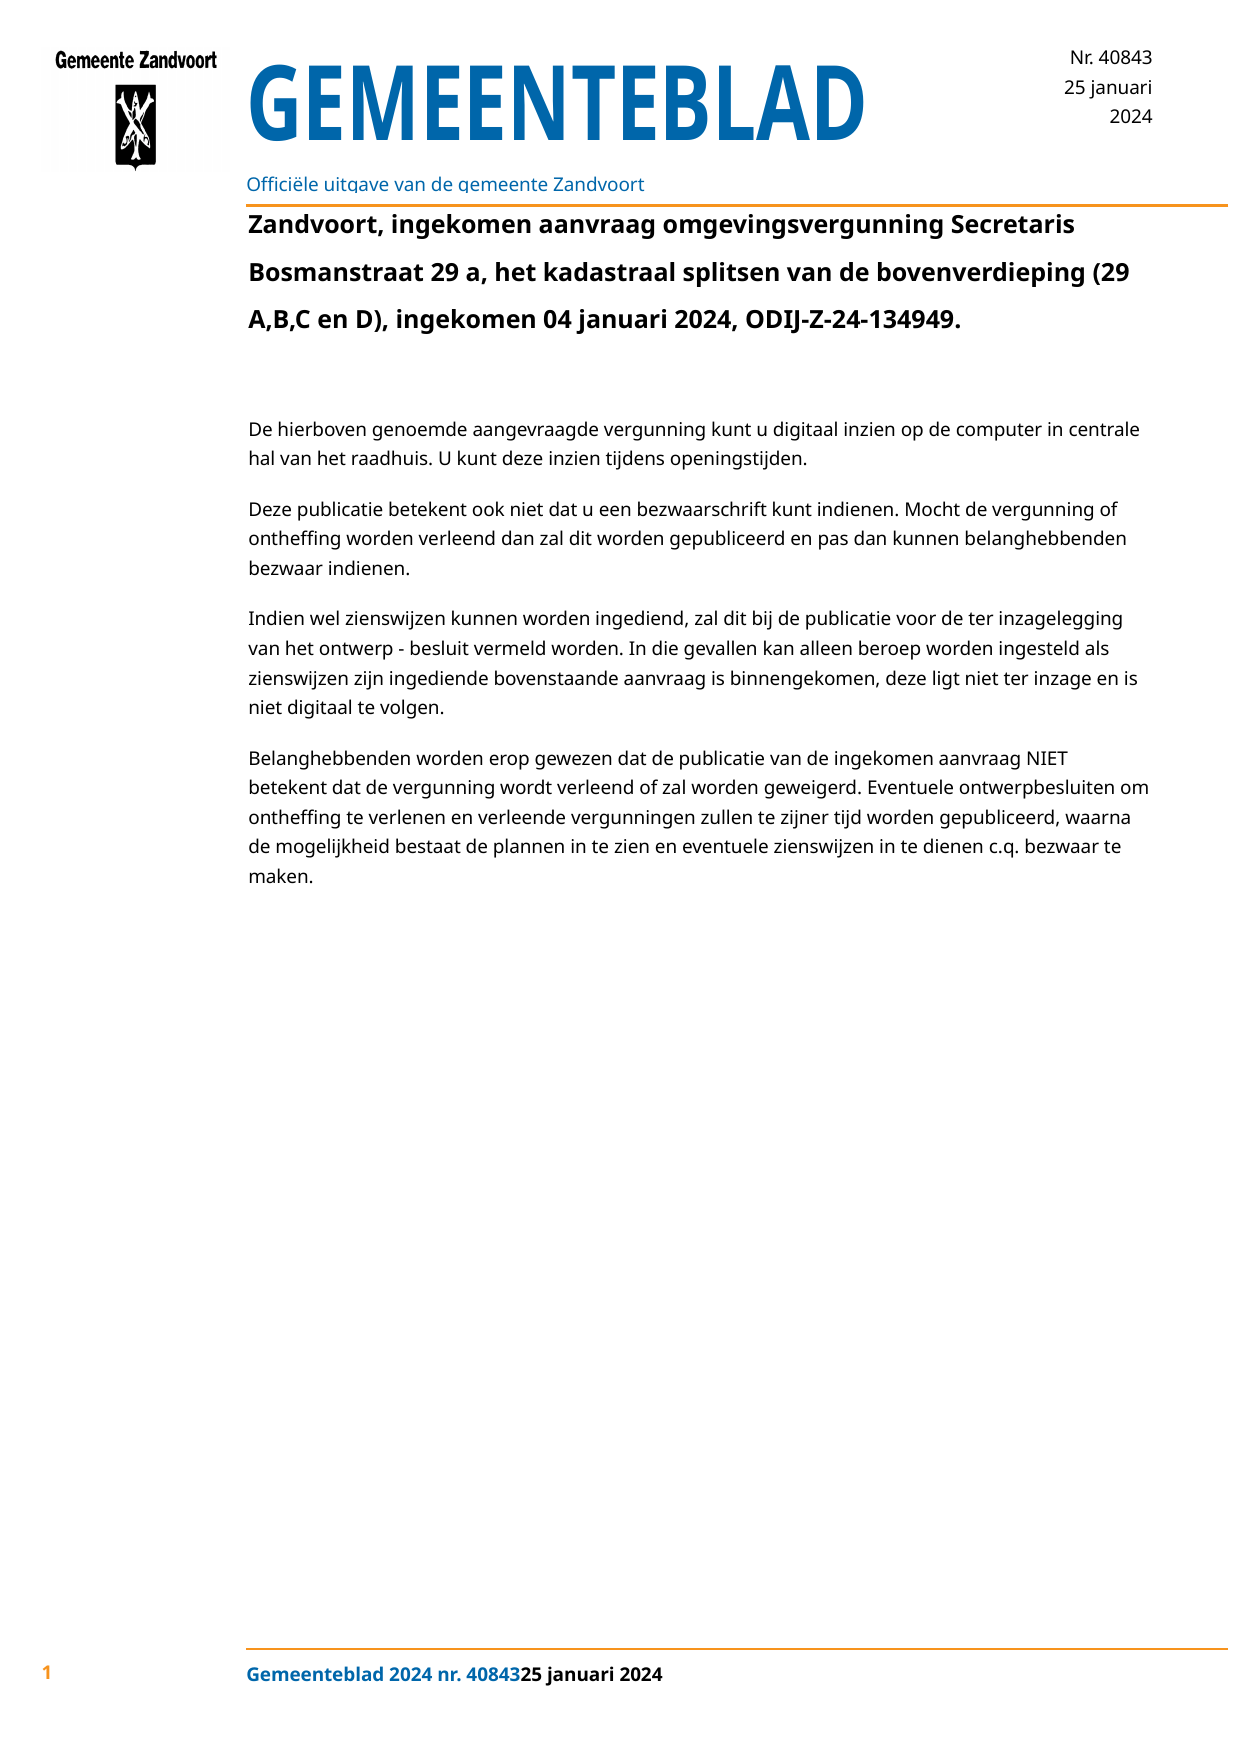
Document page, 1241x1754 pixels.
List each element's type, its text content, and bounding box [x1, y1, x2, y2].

text Indien wel zienswijzen kunnen worden ingediend, zal dit bij de publicatie voor de ter inzagelegging van het ontwerp - besluit vermeld worden. In die gevallen kan alleen beroep worden ingesteld als zienswijzen zijn ingediende bovenstaande aanvraag is binnengekomen, deze ligt niet ter inzage en is niet digitaal te volgen. [248, 606, 1152, 720]
text Belanghebbenden worden erop gewezen dat de publicatie van de ingekomen aanvraag NIET betekent dat de vergunning wordt verleend of zal worden geweigerd. Eventuele ontwerpbesluiten om ontheffing te verlenen en verleende vergunningen zullen te zijner tijd worden gepubliceerd, waarna de mogelijkheid bestaat de plannen in te zien en eventuele zienswijzen in te dienen c.q. bezwaar te maken. [248, 745, 1152, 889]
text Zandvoort, ingekomen aanvraag omgevingsvergunning Secretaris Bosmanstraat 29 a, het kadastraal splitsen van de bovenverdieping (29 A,B,C en D), ingekomen 04 januari 2024, ODIJ-Z-24-134949. [248, 207, 1152, 336]
picture [41, 47, 231, 172]
text De hierboven genoemde aangevraagde vergunning kunt u digitaal inzien op de computer in centrale hal van het raadhuis. U kunt deze inzien tijdens openingstijden. [248, 416, 1152, 471]
text Deze publicatie betekent ook niet dat u een bezwaarschrift kunt indienen. Mocht de vergunning of ontheffing worden verleend dan zal dit worden gepubliceerd en pas dan kunnen belanghebbenden bezwaar indienen. [248, 496, 1152, 581]
